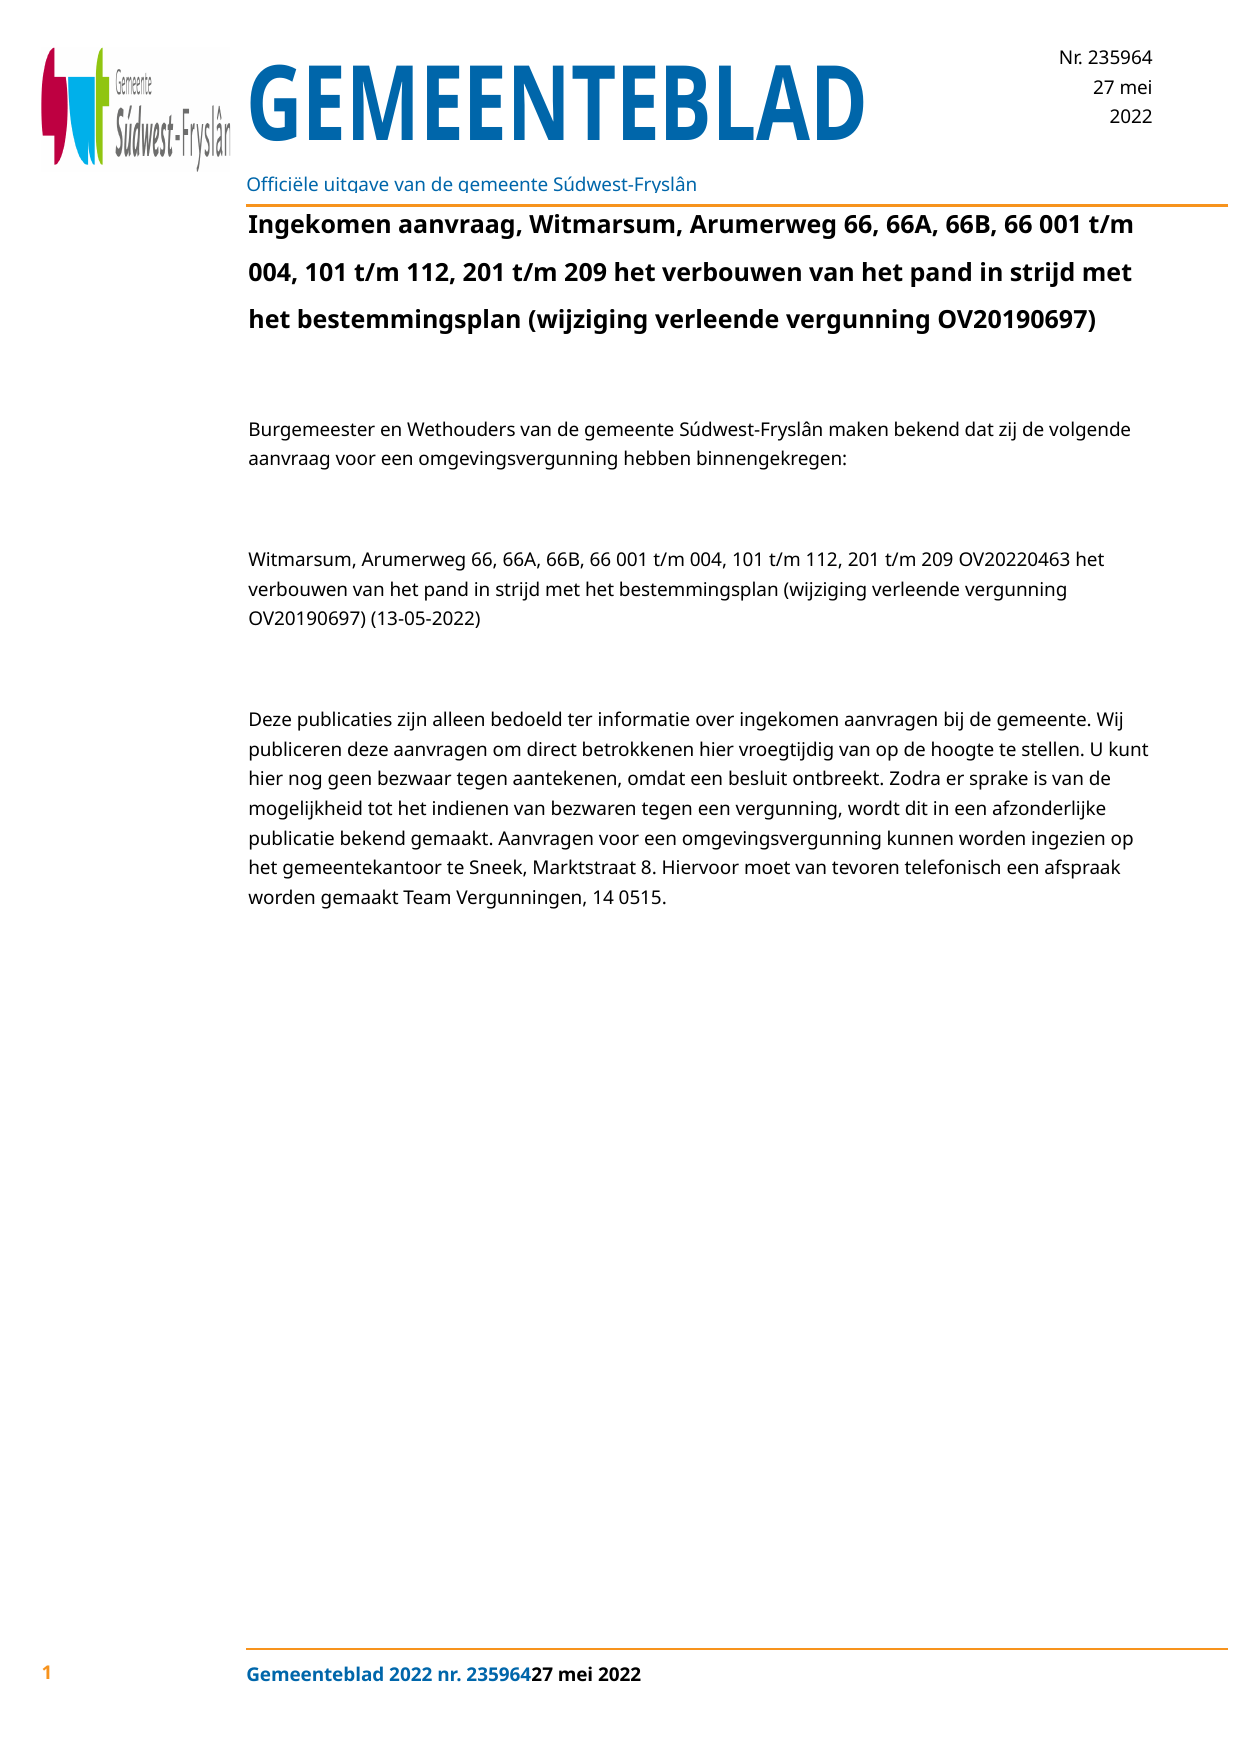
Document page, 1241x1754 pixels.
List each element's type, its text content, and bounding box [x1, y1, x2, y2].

text Burgemeester en Wethouders van de gemeente Súdwest-Fryslân maken bekend dat zij de volgende aanvraag voor een omgevingsvergunning hebben binnengekregen: [248, 416, 1152, 471]
text Witmarsum, Arumerweg 66, 66A, 66B, 66 001 t/m 004, 101 t/m 112, 201 t/m 209 OV20220463 het verbouwen van het pand in strijd met het bestemmingsplan (wijziging verleende vergunning OV20190697) (13-05-2022) [248, 546, 1152, 631]
text Deze publicaties zijn alleen bedoeld ter informatie over ingekomen aanvragen bij de gemeente. Wij publiceren deze aanvragen om direct betrokkenen hier vroegtijdig van op de hoogte te stellen. U kunt hier nog geen bezwaar tegen aantekenen, omdat een besluit ontbreekt. Zodra er sprake is van de mogelijkheid tot het indienen van bezwaren tegen een vergunning, wordt dit in een afzonderlijke publicatie bekend gemaakt. Aanvragen voor een omgevingsvergunning kunnen worden ingezien op het gemeentekantoor te Sneek, Marktstraat 8. Hiervoor moet van tevoren telefonisch een afspraak worden gemaakt Team Vergunningen, 14 0515. [248, 706, 1152, 909]
picture [41, 47, 231, 172]
text Ingekomen aanvraag, Witmarsum, Arumerweg 66, 66A, 66B, 66 001 t/m 004, 101 t/m 112, 201 t/m 209 het verbouwen van het pand in strijd met het bestemmingsplan (wijziging verleende vergunning OV20190697) [248, 207, 1152, 336]
